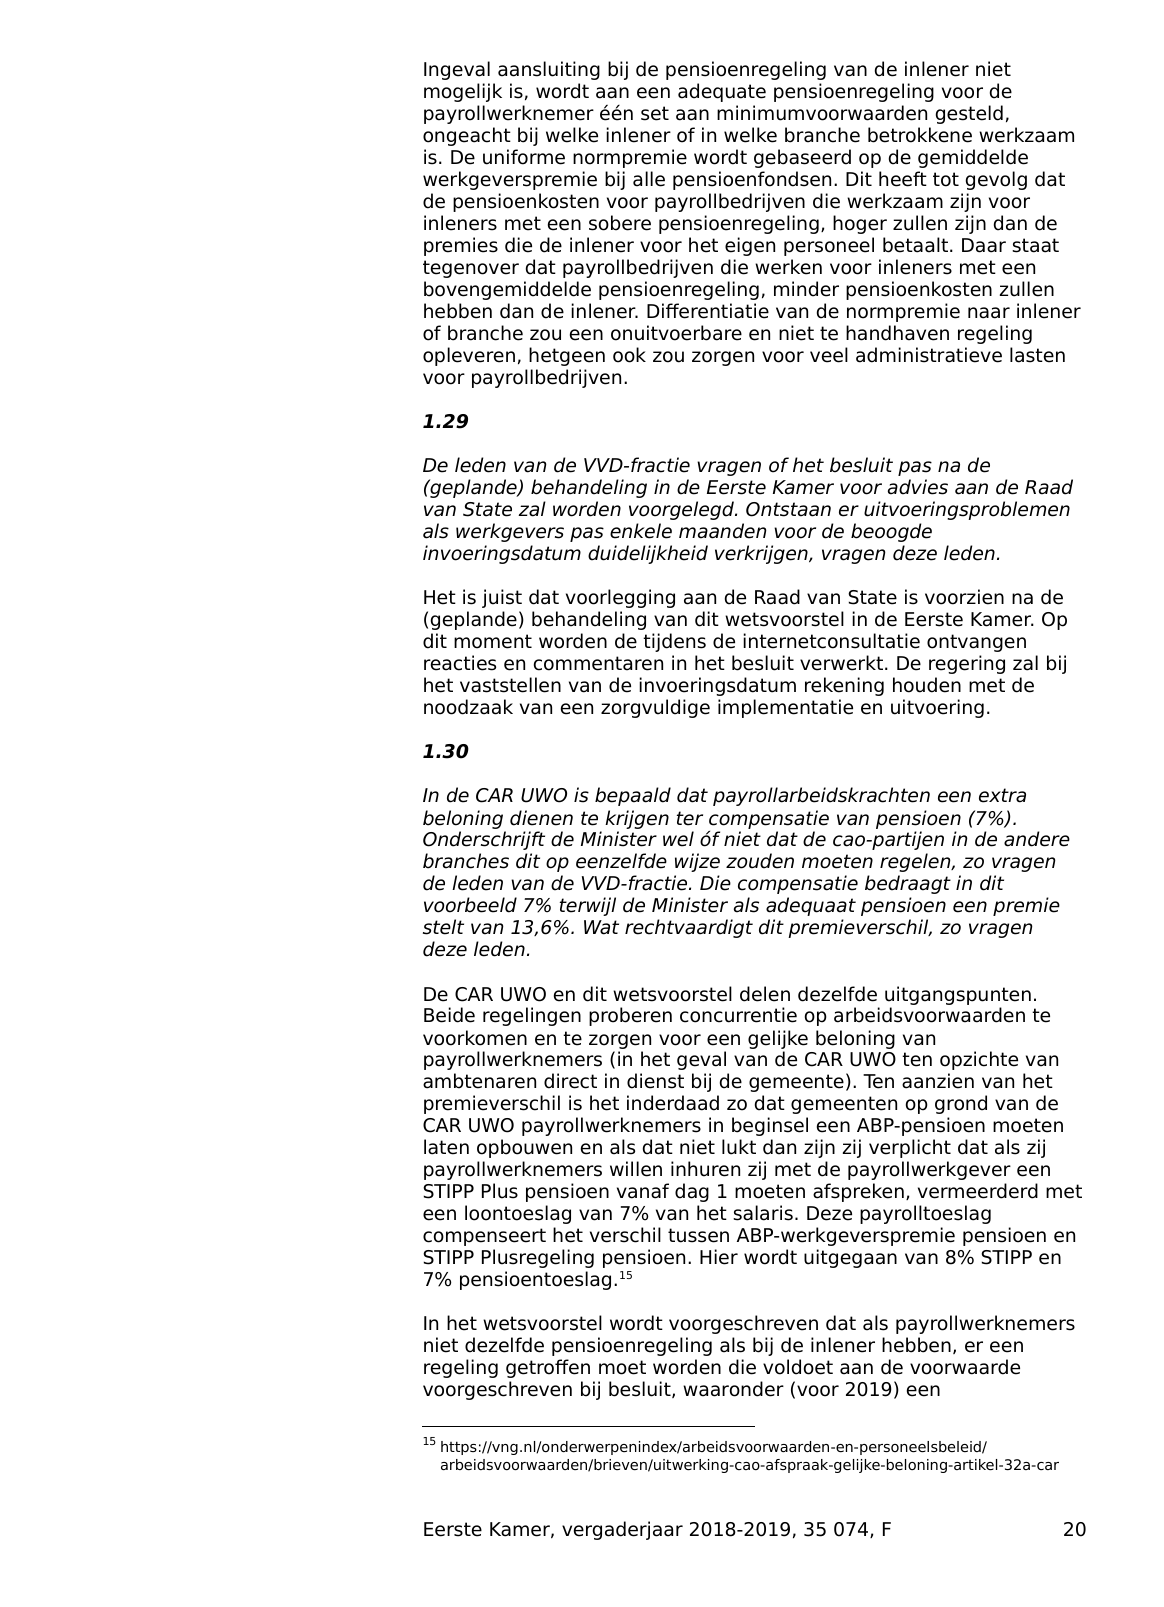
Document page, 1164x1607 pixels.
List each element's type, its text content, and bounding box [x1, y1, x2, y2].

text In de CAR UWO is bepaald dat payrollarbeidskrachten een extra beloning dienen te krijgen ter compensatie van pensioen (7%). Onderschrijft de Minister wel óf niet dat de cao-partijen in de andere branches dit op eenzelfde wijze zouden moeten regelen, zo vragen de leden van de VVD-fractie. Die compensatie bedraagt in dit voorbeeld 7% terwijl de Minister als adequaat pensioen een premie stelt van 13,6%. Wat rechtvaardigt dit premieverschil, zo vragen deze leden. [422, 785, 1087, 961]
text In het wetsvoorstel wordt voorgeschreven dat als payrollwerknemers niet dezelfde pensioenregeling als bij de inlener hebben, er een regeling getroffen moet worden die voldoet aan de voorwaarde voorgeschreven bij besluit, waaronder (voor 2019) een [422, 1313, 1087, 1401]
text Ingeval aansluiting bij de pensioenregeling van de inlener niet mogelijk is, wordt aan een adequate pensioenregeling voor de payrollwerknemer één set aan minimumvoorwaarden gesteld, ongeacht bij welke inlener of in welke branche betrokkene werkzaam is. De uniforme normpremie wordt gebaseerd op de gemiddelde werkgeverspremie bij alle pensioenfondsen. Dit heeft tot gevolg dat de pensioenkosten voor payrollbedrijven die werkzaam zijn voor inleners met een sobere pensioenregeling, hoger zullen zijn dan de premies die de inlener voor het eigen personeel betaalt. Daar staat tegenover dat payrollbedrijven die werken voor inleners met een bovengemiddelde pensioenregeling, minder pensioenkosten zullen hebben dan de inlener. Differentiatie van de normpremie naar inlener of branche zou een onuitvoerbare en niet te handhaven regeling opleveren, hetgeen ook zou zorgen voor veel administratieve lasten voor payrollbedrijven. [422, 59, 1087, 389]
subtitle 1.29 [422, 411, 1087, 433]
text De CAR UWO en dit wetsvoorstel delen dezelfde uitgangspunten. Beide regelingen proberen concurrentie op arbeidsvoorwaarden te voorkomen en te zorgen voor een gelijke beloning van payrollwerknemers (in het geval van de CAR UWO ten opzichte van ambtenaren direct in dienst bij de gemeente). Ten aanzien van het premieverschil is het inderdaad zo dat gemeenten op grond van de CAR UWO payrollwerknemers in beginsel een ABP-pensioen moeten laten opbouwen en als dat niet lukt dan zijn zij verplicht dat als zij payrollwerknemers willen inhuren zij met de payrollwerkgever een STIPP Plus pensioen vanaf dag 1 moeten afspreken, vermeerderd met een loontoeslag van 7% van het salaris. Deze payrolltoeslag compenseert het verschil tussen ABP-werkgeverspremie pensioen en STIPP Plusregeling pensioen. Hier wordt uitgegaan van 8% STIPP en 7% pensioentoeslag. [422, 983, 1087, 1291]
text De leden van de VVD-fractie vragen of het besluit pas na de (geplande) behandeling in de Eerste Kamer voor advies aan de Raad van State zal worden voorgelegd. Ontstaan er uitvoeringsproblemen als werkgevers pas enkele maanden voor de beoogde invoeringsdatum duidelijkheid verkrijgen, vragen deze leden. [422, 455, 1087, 565]
subtitle 1.30 [422, 741, 1087, 763]
text Het is juist dat voorlegging aan de Raad van State is voorzien na de (geplande) behandeling van dit wetsvoorstel in de Eerste Kamer. Op dit moment worden de tijdens de internetconsultatie ontvangen reacties en commentaren in het besluit verwerkt. De regering zal bij het vaststellen van de invoeringsdatum rekening houden met de noodzaak van een zorgvuldige implementatie en uitvoering. [422, 587, 1087, 719]
text https://vng.nl/onderwerpenindex/arbeidsvoorwaarden-en-personeelsbeleid/arbeidsvoorwaarden/brieven/uitwerking-cao-afspraak-gelijke-beloning-artikel-32a-car [422, 1435, 1087, 1474]
